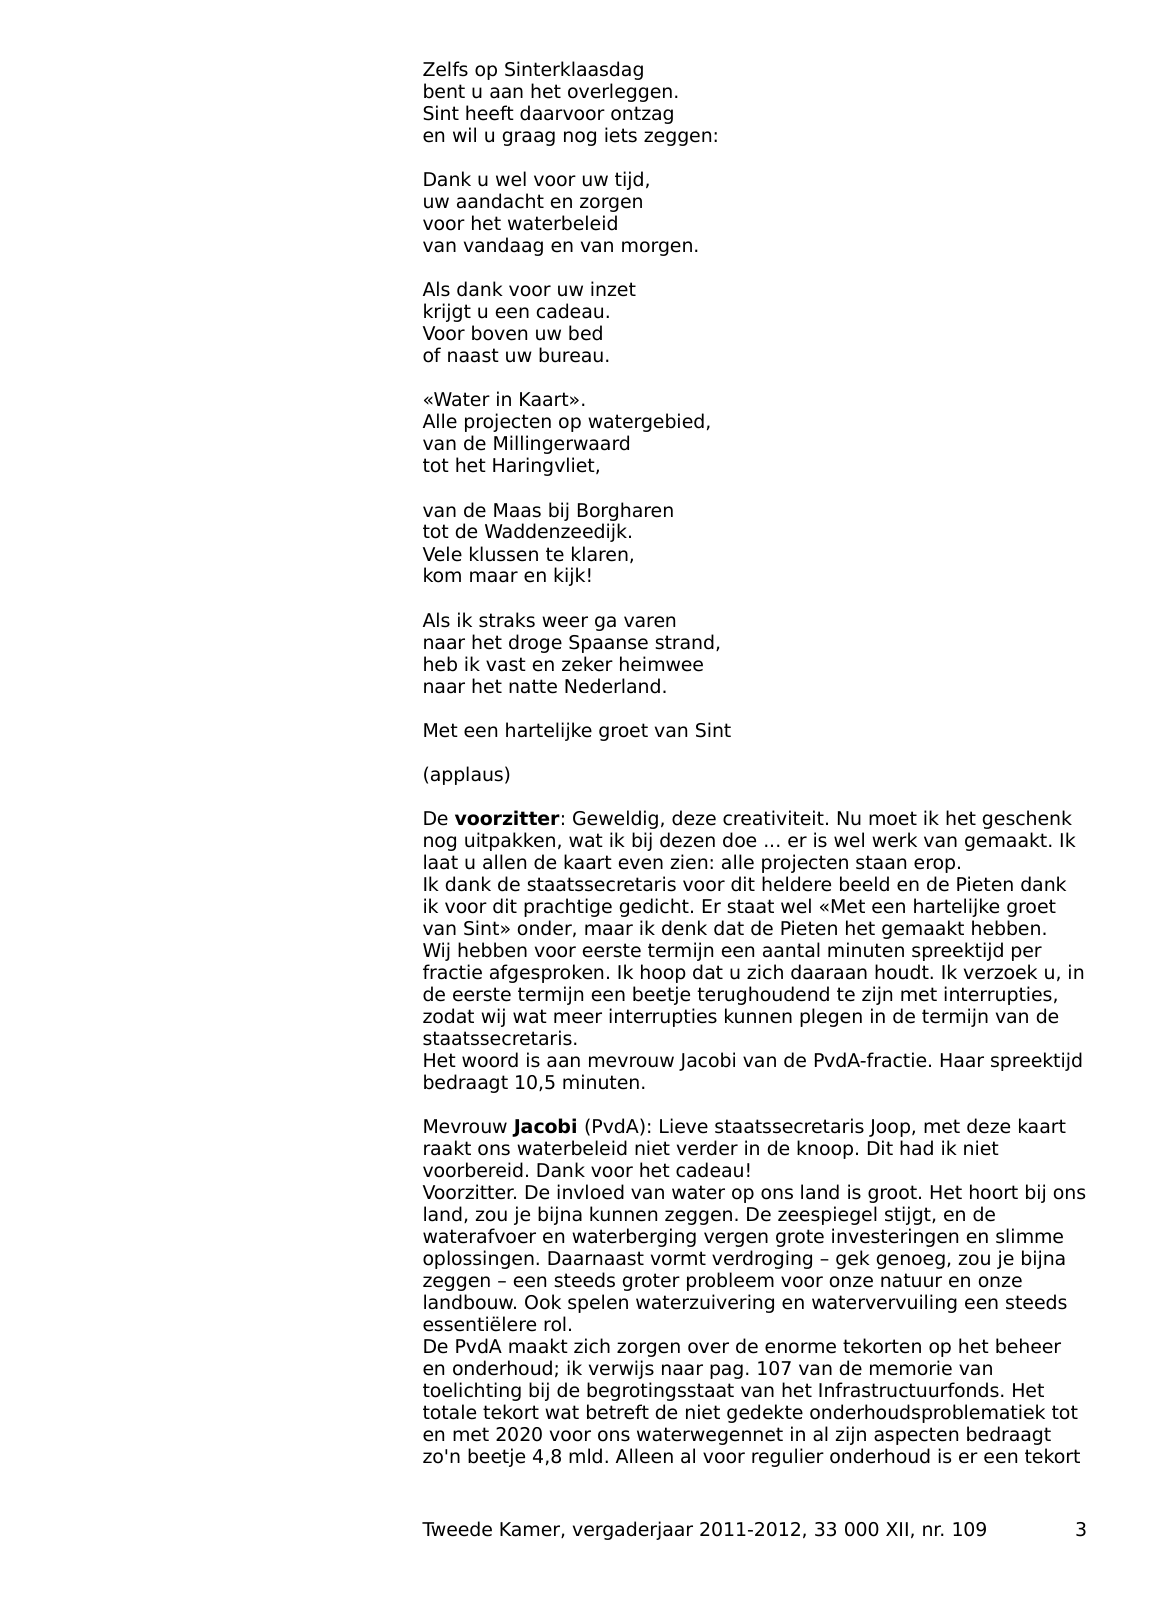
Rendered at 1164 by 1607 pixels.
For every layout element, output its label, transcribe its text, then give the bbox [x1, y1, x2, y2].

text naar het droge Spaanse strand, [422, 632, 1087, 653]
text en wil u graag nog iets zeggen: [422, 125, 1087, 147]
text of naast uw bureau. [422, 345, 1087, 367]
text Alle projecten op watergebied, [422, 411, 1087, 433]
text van de Maas bij Borgharen [422, 499, 1087, 521]
text Voor boven uw bed [422, 323, 1087, 345]
text Zelfs op Sinterklaasdag [422, 59, 1087, 81]
text van vandaag en van morgen. [422, 235, 1087, 257]
text krijgt u een cadeau. [422, 301, 1087, 323]
text Met een hartelijke groet van Sint [422, 720, 1087, 742]
text Als dank voor uw inzet [422, 279, 1087, 301]
text «Water in Kaart». [422, 389, 1087, 411]
text Sint heeft daarvoor ontzag [422, 103, 1087, 125]
text Mevrouw Jacobi (PvdA): Lieve staatssecretaris Joop, met deze kaart raakt ons waterbeleid niet verder in de knoop. Dit had ik niet voorbereid. Dank voor het cadeau! [422, 1116, 1087, 1182]
text heb ik vast en zeker heimwee [422, 653, 1087, 676]
text bent u aan het overleggen. [422, 81, 1087, 103]
text Vele klussen te klaren, [422, 543, 1087, 565]
text voor het waterbeleid [422, 213, 1087, 235]
text tot het Haringvliet, [422, 455, 1087, 477]
text Ik dank de staatssecretaris voor dit heldere beeld en de Pieten dank ik voor dit prachtige gedicht. Er staat wel «Met een hartelijke groet van Sint» onder, maar ik denk dat de Pieten het gemaakt hebben. [422, 874, 1087, 940]
text kom maar en kijk! [422, 565, 1087, 587]
text Dank u wel voor uw tijd, [422, 169, 1087, 191]
text Als ik straks weer ga varen [422, 609, 1087, 632]
text tot de Waddenzeedijk. [422, 521, 1087, 543]
text van de Millingerwaard [422, 433, 1087, 455]
text naar het natte Nederland. [422, 676, 1087, 697]
text uw aandacht en zorgen [422, 191, 1087, 213]
text Voorzitter. De invloed van water op ons land is groot. Het hoort bij ons land, zou je bijna kunnen zeggen. De zeespiegel stijgt, en de waterafvoer en waterberging vergen grote investeringen en slimme oplossingen. Daarnaast vormt verdroging – gek genoeg, zou je bijna zeggen – een steeds groter probleem voor onze natuur en onze landbouw. Ook spelen waterzuivering en watervervuiling een steeds essentiëlere rol. [422, 1182, 1087, 1336]
text De PvdA maakt zich zorgen over de enorme tekorten op het beheer en onderhoud; ik verwijs naar pag. 107 van de memorie van toelichting bij de begrotingsstaat van het Infrastructuurfonds. Het totale tekort wat betreft de niet gedekte onderhoudsproblematiek tot en met 2020 voor ons waterwegennet in al zijn aspecten bedraagt zo'n beetje 4,8 mld. Alleen al voor regulier onderhoud is er een tekort [422, 1336, 1087, 1468]
text Het woord is aan mevrouw Jacobi van de PvdA-fractie. Haar spreektijd bedraagt 10,5 minuten. [422, 1050, 1087, 1094]
text Wij hebben voor eerste termijn een aantal minuten spreektijd per fractie afgesproken. Ik hoop dat u zich daaraan houdt. Ik verzoek u, in de eerste termijn een beetje terughoudend te zijn met interrupties, zodat wij wat meer interrupties kunnen plegen in de termijn van de staatssecretaris. [422, 940, 1087, 1050]
text (applaus) [422, 764, 1087, 786]
text De voorzitter: Geweldig, deze creativiteit. Nu moet ik het geschenk nog uitpakken, wat ik bij dezen doe ... er is wel werk van gemaakt. Ik laat u allen de kaart even zien: alle projecten staan erop. [422, 808, 1087, 874]
